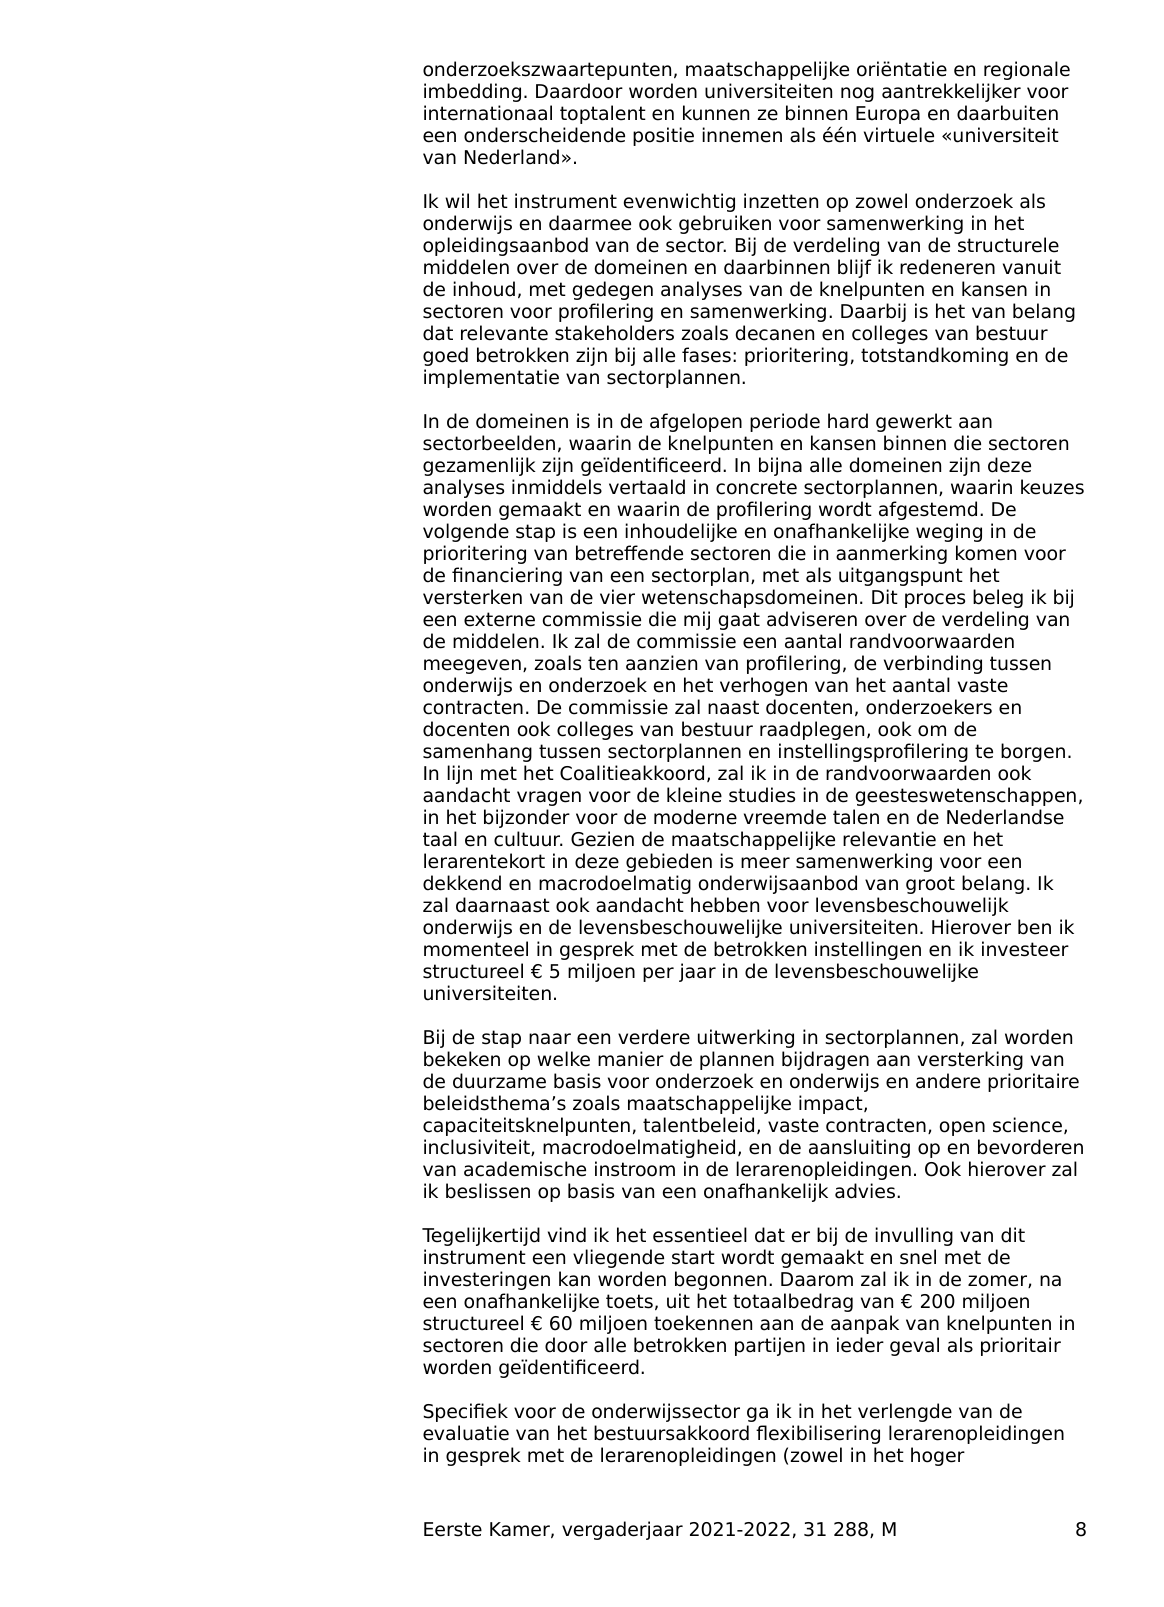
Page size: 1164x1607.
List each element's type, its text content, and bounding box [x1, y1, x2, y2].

text Specifiek voor de onderwijssector ga ik in het verlengde van de evaluatie van het bestuursakkoord flexibilisering lerarenopleidingen in gesprek met de lerarenopleidingen (zowel in het hoger [422, 1401, 1087, 1467]
text Bij de stap naar een verdere uitwerking in sectorplannen, zal worden bekeken op welke manier de plannen bijdragen aan versterking van de duurzame basis voor onderzoek en onderwijs en andere prioritaire beleidsthema’s zoals maatschappelijke impact, capaciteitsknelpunten, talentbeleid, vaste contracten, open science, inclusiviteit, macrodoelmatigheid, en de aansluiting op en bevorderen van academische instroom in de lerarenopleidingen. Ook hierover zal ik beslissen op basis van een onafhankelijk advies. [422, 1027, 1087, 1203]
text onderzoekszwaartepunten, maatschappelijke oriëntatie en regionale imbedding. Daardoor worden universiteiten nog aantrekkelijker voor internationaal toptalent en kunnen ze binnen Europa en daarbuiten een onderscheidende positie innemen als één virtuele «universiteit van Nederland». [422, 59, 1087, 169]
text In de domeinen is in de afgelopen periode hard gewerkt aan sectorbeelden, waarin de knelpunten en kansen binnen die sectoren gezamenlijk zijn geïdentificeerd. In bijna alle domeinen zijn deze analyses inmiddels vertaald in concrete sectorplannen, waarin keuzes worden gemaakt en waarin de profilering wordt afgestemd. De volgende stap is een inhoudelijke en onafhankelijke weging in de prioritering van betreffende sectoren die in aanmerking komen voor de financiering van een sectorplan, met als uitgangspunt het versterken van de vier wetenschapsdomeinen. Dit proces beleg ik bij een externe commissie die mij gaat adviseren over de verdeling van de middelen. Ik zal de commissie een aantal randvoorwaarden meegeven, zoals ten aanzien van profilering, de verbinding tussen onderwijs en onderzoek en het verhogen van het aantal vaste contracten. De commissie zal naast docenten, onderzoekers en docenten ook colleges van bestuur raadplegen, ook om de samenhang tussen sectorplannen en instellingsprofilering te borgen. In lijn met het Coalitieakkoord, zal ik in de randvoorwaarden ook aandacht vragen voor de kleine studies in de geesteswetenschappen, in het bijzonder voor de moderne vreemde talen en de Nederlandse taal en cultuur. Gezien de maatschappelijke relevantie en het lerarentekort in deze gebieden is meer samenwerking voor een dekkend en macrodoelmatig onderwijsaanbod van groot belang. Ik zal daarnaast ook aandacht hebben voor levensbeschouwelijk onderwijs en de levensbeschouwelijke universiteiten. Hierover ben ik momenteel in gesprek met de betrokken instellingen en ik investeer structureel € 5 miljoen per jaar in de levensbeschouwelijke universiteiten. [422, 411, 1087, 1004]
text Ik wil het instrument evenwichtig inzetten op zowel onderzoek als onderwijs en daarmee ook gebruiken voor samenwerking in het opleidingsaanbod van de sector. Bij de verdeling van de structurele middelen over de domeinen en daarbinnen blijf ik redeneren vanuit de inhoud, met gedegen analyses van de knelpunten en kansen in sectoren voor profilering en samenwerking. Daarbij is het van belang dat relevante stakeholders zoals decanen en colleges van bestuur goed betrokken zijn bij alle fases: prioritering, totstandkoming en de implementatie van sectorplannen. [422, 191, 1087, 389]
text Tegelijkertijd vind ik het essentieel dat er bij de invulling van dit instrument een vliegende start wordt gemaakt en snel met de investeringen kan worden begonnen. Daarom zal ik in de zomer, na een onafhankelijke toets, uit het totaalbedrag van € 200 miljoen structureel € 60 miljoen toekennen aan de aanpak van knelpunten in sectoren die door alle betrokken partijen in ieder geval als prioritair worden geïdentificeerd. [422, 1225, 1087, 1379]
